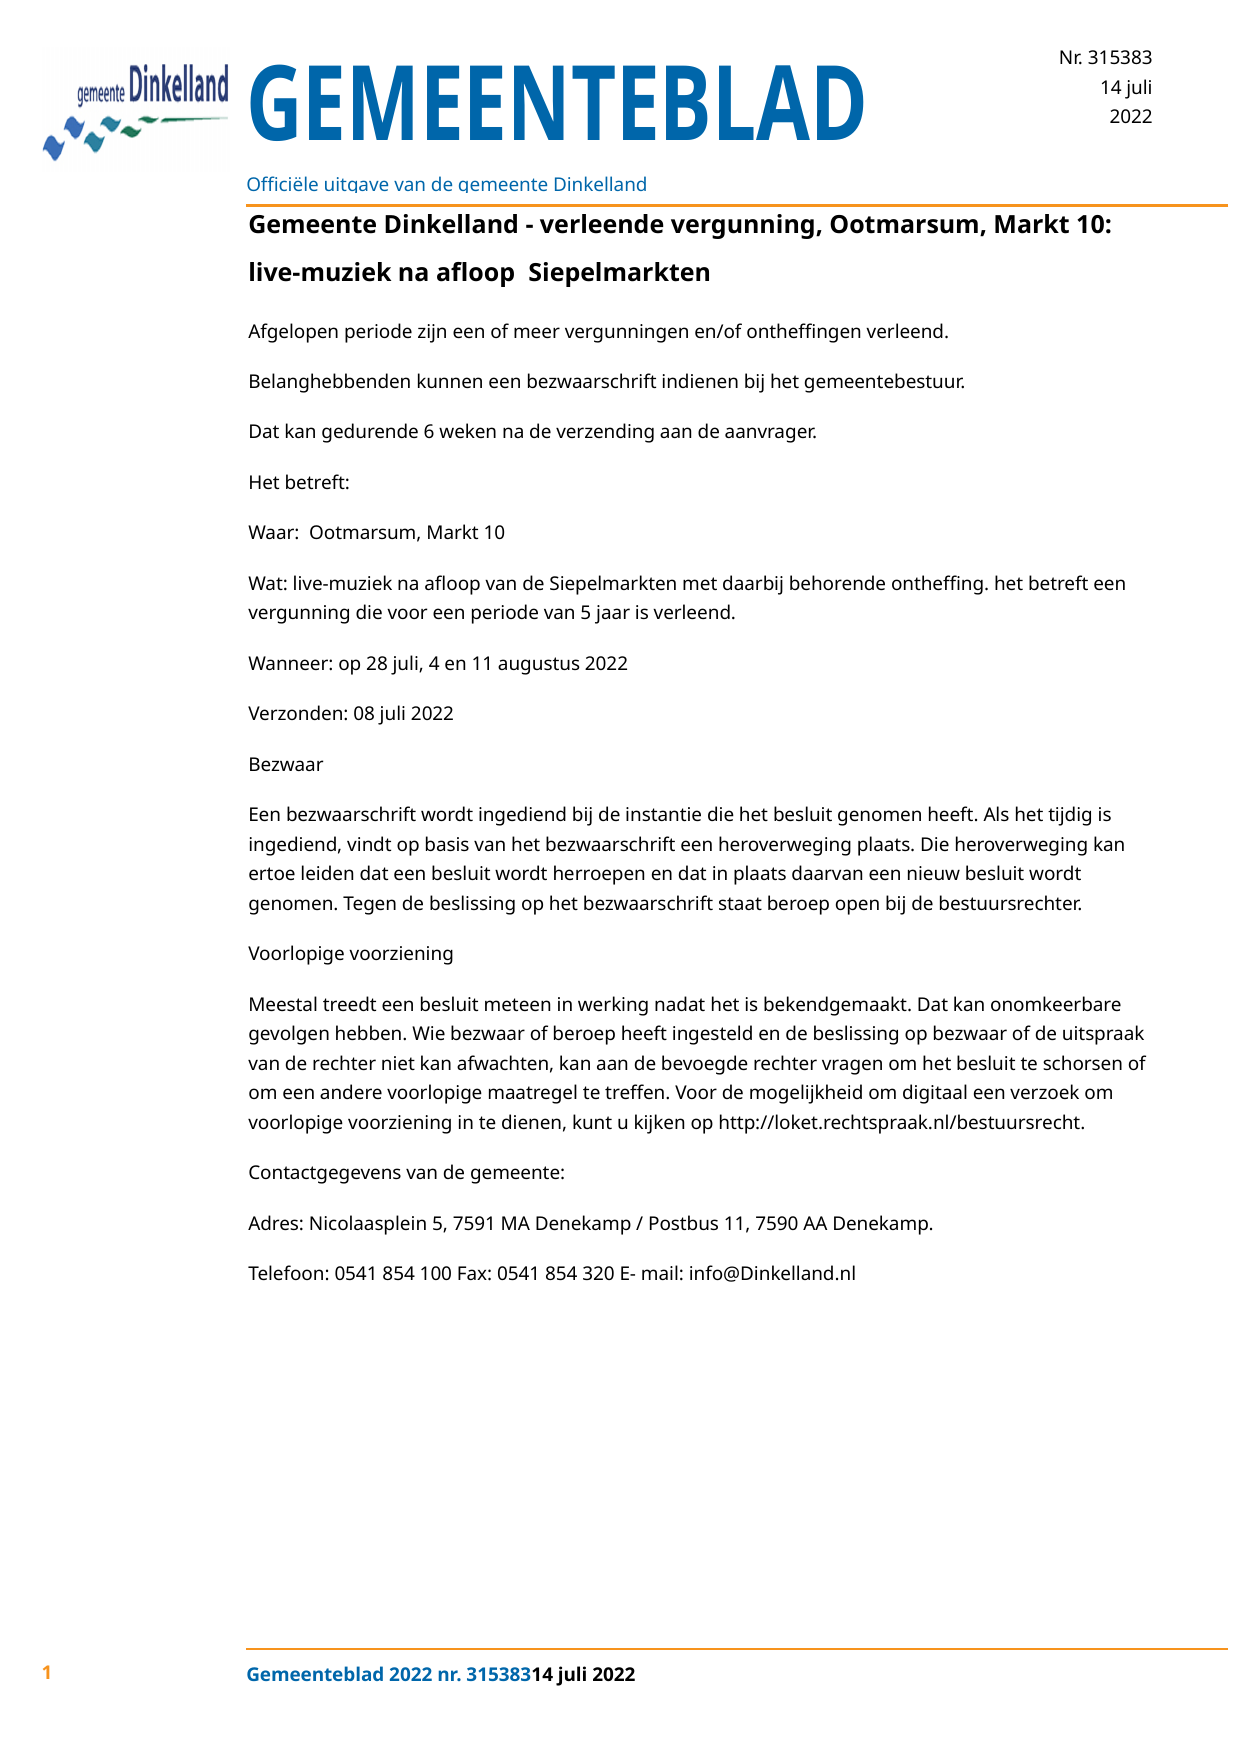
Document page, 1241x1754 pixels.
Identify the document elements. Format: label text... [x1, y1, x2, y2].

text Een bezwaarschrift wordt ingediend bij de instantie die het besluit genomen heeft. Als het tijdig is ingediend, vindt op basis van het bezwaarschrift een heroverweging plaats. Die heroverweging kan ertoe leiden dat een besluit wordt herroepen en dat in plaats daarvan een nieuw besluit wordt genomen. Tegen de beslissing op het bezwaarschrift staat beroep open bij de bestuursrechter. [248, 801, 1152, 916]
text Telefoon: 0541 854 100 Fax: 0541 854 320 E- mail: info@Dinkelland.nl [248, 1260, 1152, 1286]
text Bezwaar [248, 751, 1152, 777]
text Dat kan gedurende 6 weken na de verzending aan de aanvrager. [248, 419, 1152, 444]
text Contactgegevens van de gemeente: [248, 1159, 1152, 1185]
text Gemeente Dinkelland - verleende vergunning, Ootmarsum, Markt 10: live-muziek na afloop Siepelmarkten [248, 207, 1152, 288]
text Voorlopige voorziening [248, 940, 1152, 966]
text Afgelopen periode zijn een of meer vergunningen en/of ontheffingen verleend. [248, 318, 1152, 344]
text Belanghebbenden kunnen een bezwaarschrift indienen bij het gemeentebestuur. [248, 368, 1152, 394]
text Wanneer: op 28 juli, 4 en 11 augustus 2022 [248, 650, 1152, 676]
text Adres: Nicolaasplein 5, 7591 MA Denekamp / Postbus 11, 7590 AA Denekamp. [248, 1210, 1152, 1236]
text Wat: live-muziek na afloop van de Siepelmarkten met daarbij behorende ontheffing. het betreft een vergunning die voor een periode van 5 jaar is verleend. [248, 570, 1152, 625]
text Meestal treedt een besluit meteen in werking nadat het is bekendgemaakt. Dat kan onomkeerbare gevolgen hebben. Wie bezwaar of beroep heeft ingesteld en de beslissing op bezwaar of de uitspraak van de rechter niet kan afwachten, kan aan de bevoegde rechter vragen om het besluit te schorsen of om een andere voorlopige maatregel te treffen. Voor de mogelijkheid om digitaal een verzoek om voorlopige voorziening in te dienen, kunt u kijken op http://loket.rechtspraak.nl/bestuursrecht. [248, 991, 1152, 1135]
text Het betreft: [248, 469, 1152, 495]
text Verzonden: 08 juli 2022 [248, 700, 1152, 726]
picture [41, 47, 231, 172]
text Waar: Ootmarsum, Markt 10 [248, 519, 1152, 545]
